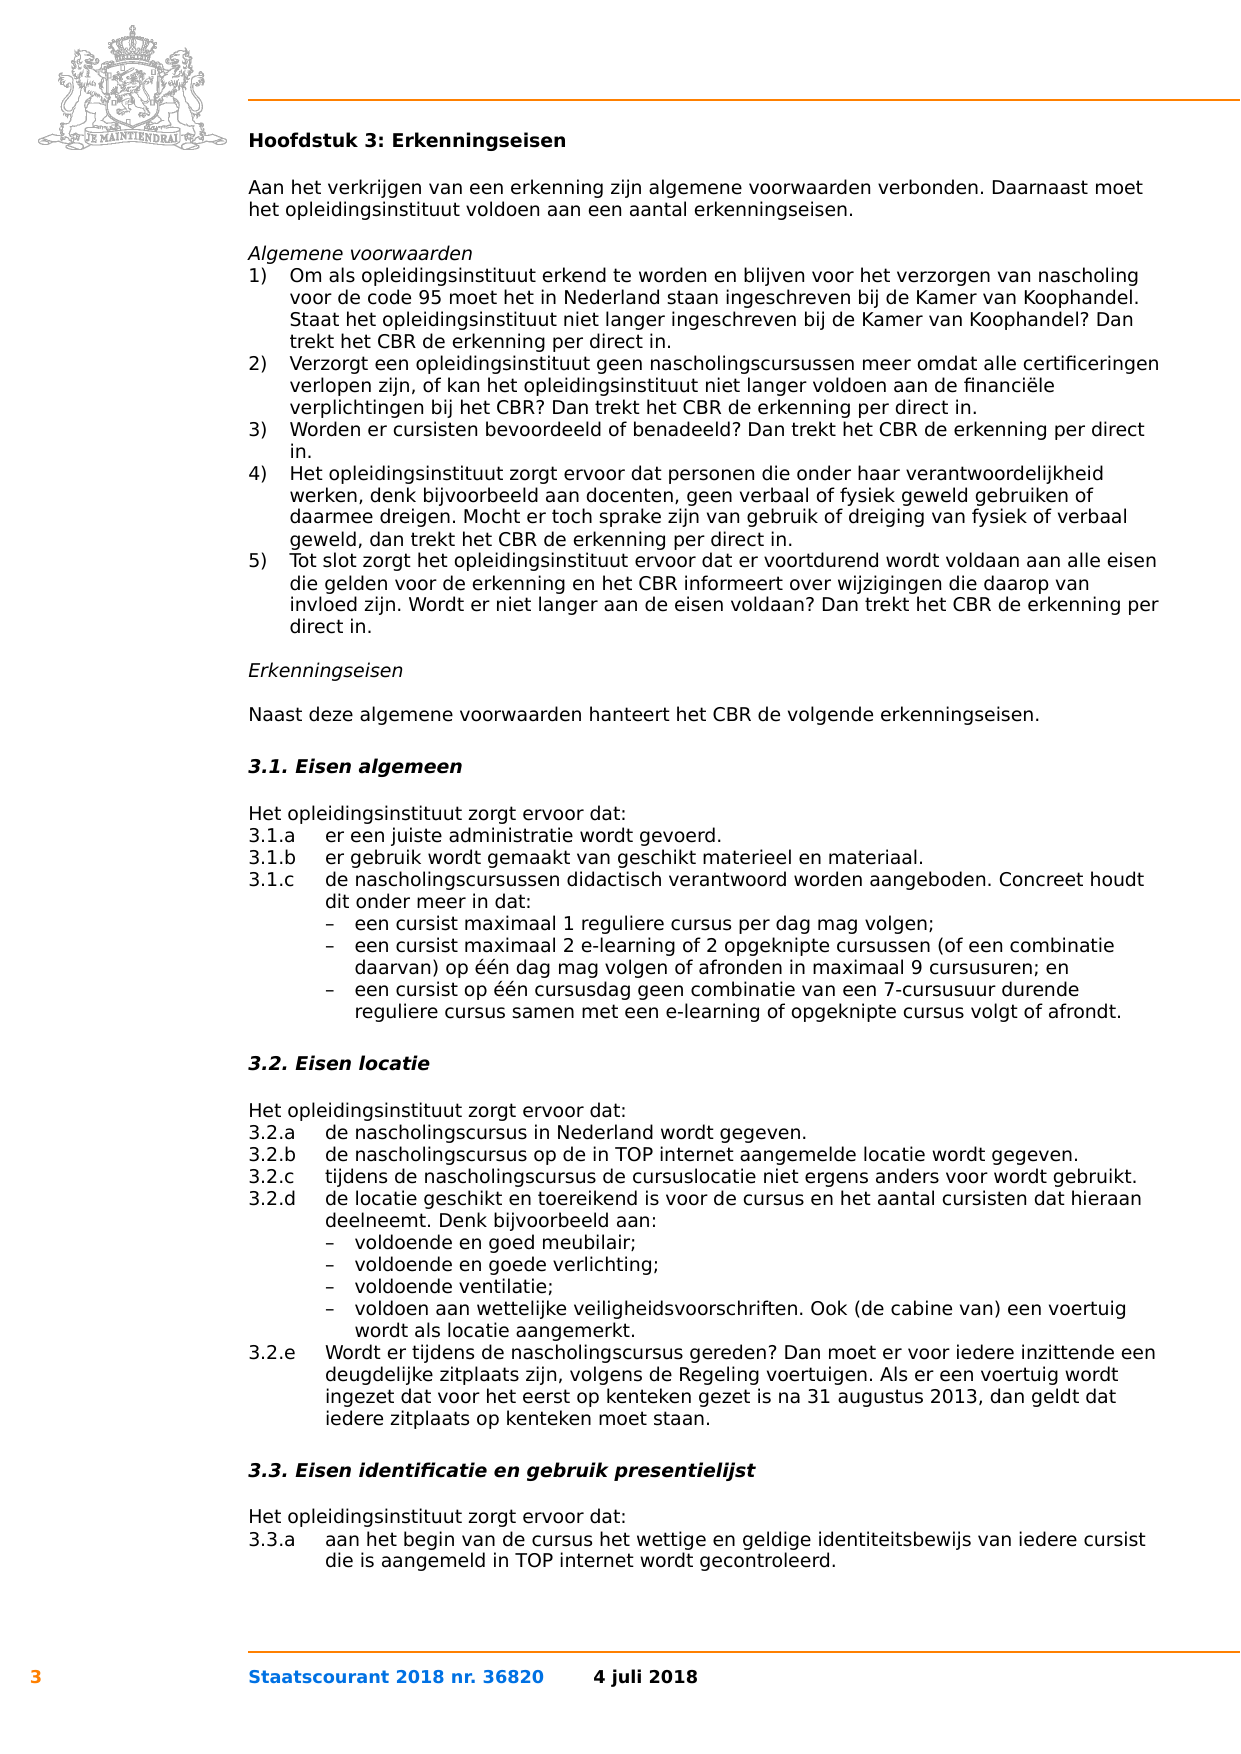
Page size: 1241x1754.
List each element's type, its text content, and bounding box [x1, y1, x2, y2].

text Het opleidingsinstituut zorgt ervoor dat: [248, 1100, 1163, 1122]
text – voldoende ventilatie; [325, 1276, 1163, 1298]
subtitle Erkenningseisen [248, 660, 1163, 682]
text 3.2.b de nascholingscursus op de in TOP internet aangemelde locatie wordt gegeven. [248, 1144, 1163, 1166]
text 4) Het opleidingsinstituut zorgt ervoor dat personen die onder haar verantwoordelijkheid werken, denk bijvoorbeeld aan docenten, geen verbaal of fysiek geweld gebruiken of daarmee dreigen. Mocht er toch sprake zijn van gebruik of dreiging van fysiek of verbaal geweld, dan trekt het CBR de erkenning per direct in. [248, 462, 1163, 550]
picture [38, 25, 227, 150]
text 3.3.a aan het begin van de cursus het wettige en geldige identiteitsbewijs van iedere cursist die is aangemeld in TOP internet wordt gecontroleerd. [248, 1528, 1163, 1572]
text Het opleidingsinstituut zorgt ervoor dat: [248, 803, 1163, 825]
subtitle 3.1. Eisen algemeen [248, 756, 1163, 778]
subtitle 3.3. Eisen identificatie en gebruik presentielijst [248, 1459, 1163, 1481]
text 3.1.a er een juiste administratie wordt gevoerd. [248, 825, 1163, 847]
text 3.2.d de locatie geschikt en toereikend is voor de cursus en het aantal cursisten dat hieraan deelneemt. Denk bijvoorbeeld aan: [248, 1188, 1163, 1232]
text 3) Worden er cursisten bevoordeeld of benadeeld? Dan trekt het CBR de erkenning per direct in. [248, 418, 1163, 462]
text 5) Tot slot zorgt het opleidingsinstituut ervoor dat er voortdurend wordt voldaan aan alle eisen die gelden voor de erkenning en het CBR informeert over wijzigingen die daarop van invloed zijn. Wordt er niet langer aan de eisen voldaan? Dan trekt het CBR de erkenning per direct in. [248, 550, 1163, 638]
text 3.2.e Wordt er tijdens de nascholingscursus gereden? Dan moet er voor iedere inzittende een deugdelijke zitplaats zijn, volgens de Regeling voertuigen. Als er een voertuig wordt ingezet dat voor het eerst op kenteken gezet is na 31 augustus 2013, dan geldt dat iedere zitplaats op kenteken moet staan. [248, 1342, 1163, 1429]
text Naast deze algemene voorwaarden hanteert het CBR de volgende erkenningseisen. [248, 704, 1163, 726]
text 3.1.c de nascholingscursussen didactisch verantwoord worden aangeboden. Concreet houdt dit onder meer in dat: [248, 869, 1163, 913]
text 3.2.a de nascholingscursus in Nederland wordt gegeven. [248, 1122, 1163, 1144]
text – een cursist maximaal 1 reguliere cursus per dag mag volgen; [325, 913, 1163, 935]
text 2) Verzorgt een opleidingsinstituut geen nascholingscursussen meer omdat alle certificeringen verlopen zijn, of kan het opleidingsinstituut niet langer voldoen aan de financiële verplichtingen bij het CBR? Dan trekt het CBR de erkenning per direct in. [248, 353, 1163, 418]
text 1) Om als opleidingsinstituut erkend te worden en blijven voor het verzorgen van nascholing voor de code 95 moet het in Nederland staan ingeschreven bij de Kamer van Koophandel. Staat het opleidingsinstituut niet langer ingeschreven bij de Kamer van Koophandel? Dan trekt het CBR de erkenning per direct in. [248, 265, 1163, 353]
subtitle Hoofdstuk 3: Erkenningseisen [248, 130, 1163, 152]
subtitle 3.2. Eisen locatie [248, 1053, 1163, 1075]
text – een cursist maximaal 2 e-learning of 2 opgeknipte cursussen (of een combinatie daarvan) op één dag mag volgen of afronden in maximaal 9 cursusuren; en [325, 935, 1163, 979]
text – voldoende en goede verlichting; [325, 1254, 1163, 1276]
text 3.1.b er gebruik wordt gemaakt van geschikt materieel en materiaal. [248, 847, 1163, 869]
text Aan het verkrijgen van een erkenning zijn algemene voorwaarden verbonden. Daarnaast moet het opleidingsinstituut voldoen aan een aantal erkenningseisen. [248, 177, 1163, 221]
text – voldoende en goed meubilair; [325, 1232, 1163, 1254]
text – voldoen aan wettelijke veiligheidsvoorschriften. Ook (de cabine van) een voertuig wordt als locatie aangemerkt. [325, 1298, 1163, 1342]
text Het opleidingsinstituut zorgt ervoor dat: [248, 1506, 1163, 1528]
text – een cursist op één cursusdag geen combinatie van een 7-cursusuur durende reguliere cursus samen met een e-learning of opgeknipte cursus volgt of afrondt. [325, 979, 1163, 1023]
text 3.2.c tijdens de nascholingscursus de cursuslocatie niet ergens anders voor wordt gebruikt. [248, 1166, 1163, 1188]
subtitle Algemene voorwaarden [248, 243, 1163, 265]
